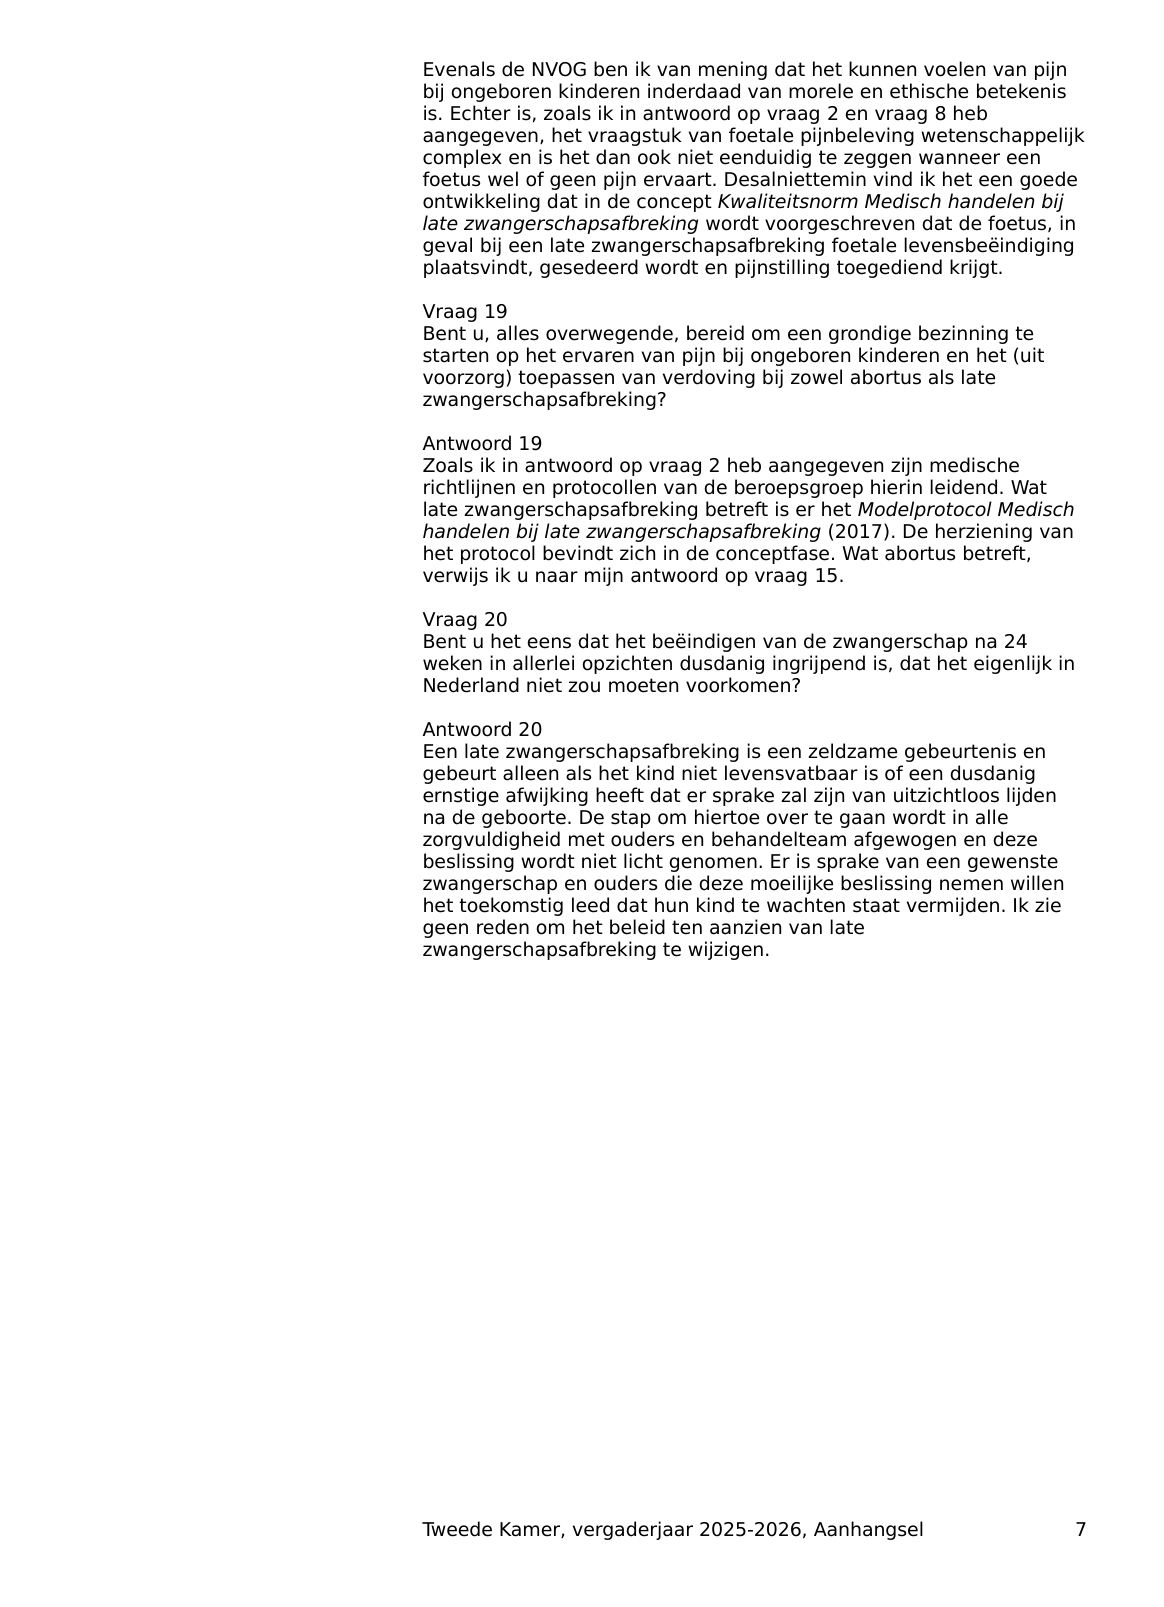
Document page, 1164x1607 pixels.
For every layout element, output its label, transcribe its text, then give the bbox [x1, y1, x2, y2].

text Vraag 19 [422, 301, 1087, 323]
text Evenals de NVOG ben ik van mening dat het kunnen voelen van pijn bij ongeboren kinderen inderdaad van morele en ethische betekenis is. Echter is, zoals ik in antwoord op vraag 2 en vraag 8 heb aangegeven, het vraagstuk van foetale pijnbeleving wetenschappelijk complex en is het dan ook niet eenduidig te zeggen wanneer een foetus wel of geen pijn ervaart. Desalniettemin vind ik het een goede ontwikkeling dat in de concept Kwaliteitsnorm Medisch handelen bij late zwangerschapsafbreking wordt voorgeschreven dat de foetus, in geval bij een late zwangerschapsafbreking foetale levensbeëindiging plaatsvindt, gesedeerd wordt en pijnstilling toegediend krijgt. [422, 59, 1087, 279]
text Antwoord 20 [422, 719, 1087, 741]
text Antwoord 19 [422, 433, 1087, 455]
text Zoals ik in antwoord op vraag 2 heb aangegeven zijn medische richtlijnen en protocollen van de beroepsgroep hierin leidend. Wat late zwangerschapsafbreking betreft is er het Modelprotocol Medisch handelen bij late zwangerschapsafbreking (2017). De herziening van het protocol bevindt zich in de conceptfase. Wat abortus betreft, verwijs ik u naar mijn antwoord op vraag 15. [422, 455, 1087, 587]
text Bent u, alles overwegende, bereid om een grondige bezinning te starten op het ervaren van pijn bij ongeboren kinderen en het (uit voorzorg) toepassen van verdoving bij zowel abortus als late zwangerschapsafbreking? [422, 323, 1087, 411]
text Een late zwangerschapsafbreking is een zeldzame gebeurtenis en gebeurt alleen als het kind niet levensvatbaar is of een dusdanig ernstige afwijking heeft dat er sprake zal zijn van uitzichtloos lijden na de geboorte. De stap om hiertoe over te gaan wordt in alle zorgvuldigheid met ouders en behandelteam afgewogen en deze beslissing wordt niet licht genomen. Er is sprake van een gewenste zwangerschap en ouders die deze moeilijke beslissing nemen willen het toekomstig leed dat hun kind te wachten staat vermijden. Ik zie geen reden om het beleid ten aanzien van late zwangerschapsafbreking te wijzigen. [422, 741, 1087, 961]
text Vraag 20 [422, 609, 1087, 631]
text Bent u het eens dat het beëindigen van de zwangerschap na 24 weken in allerlei opzichten dusdanig ingrijpend is, dat het eigenlijk in Nederland niet zou moeten voorkomen? [422, 631, 1087, 697]
